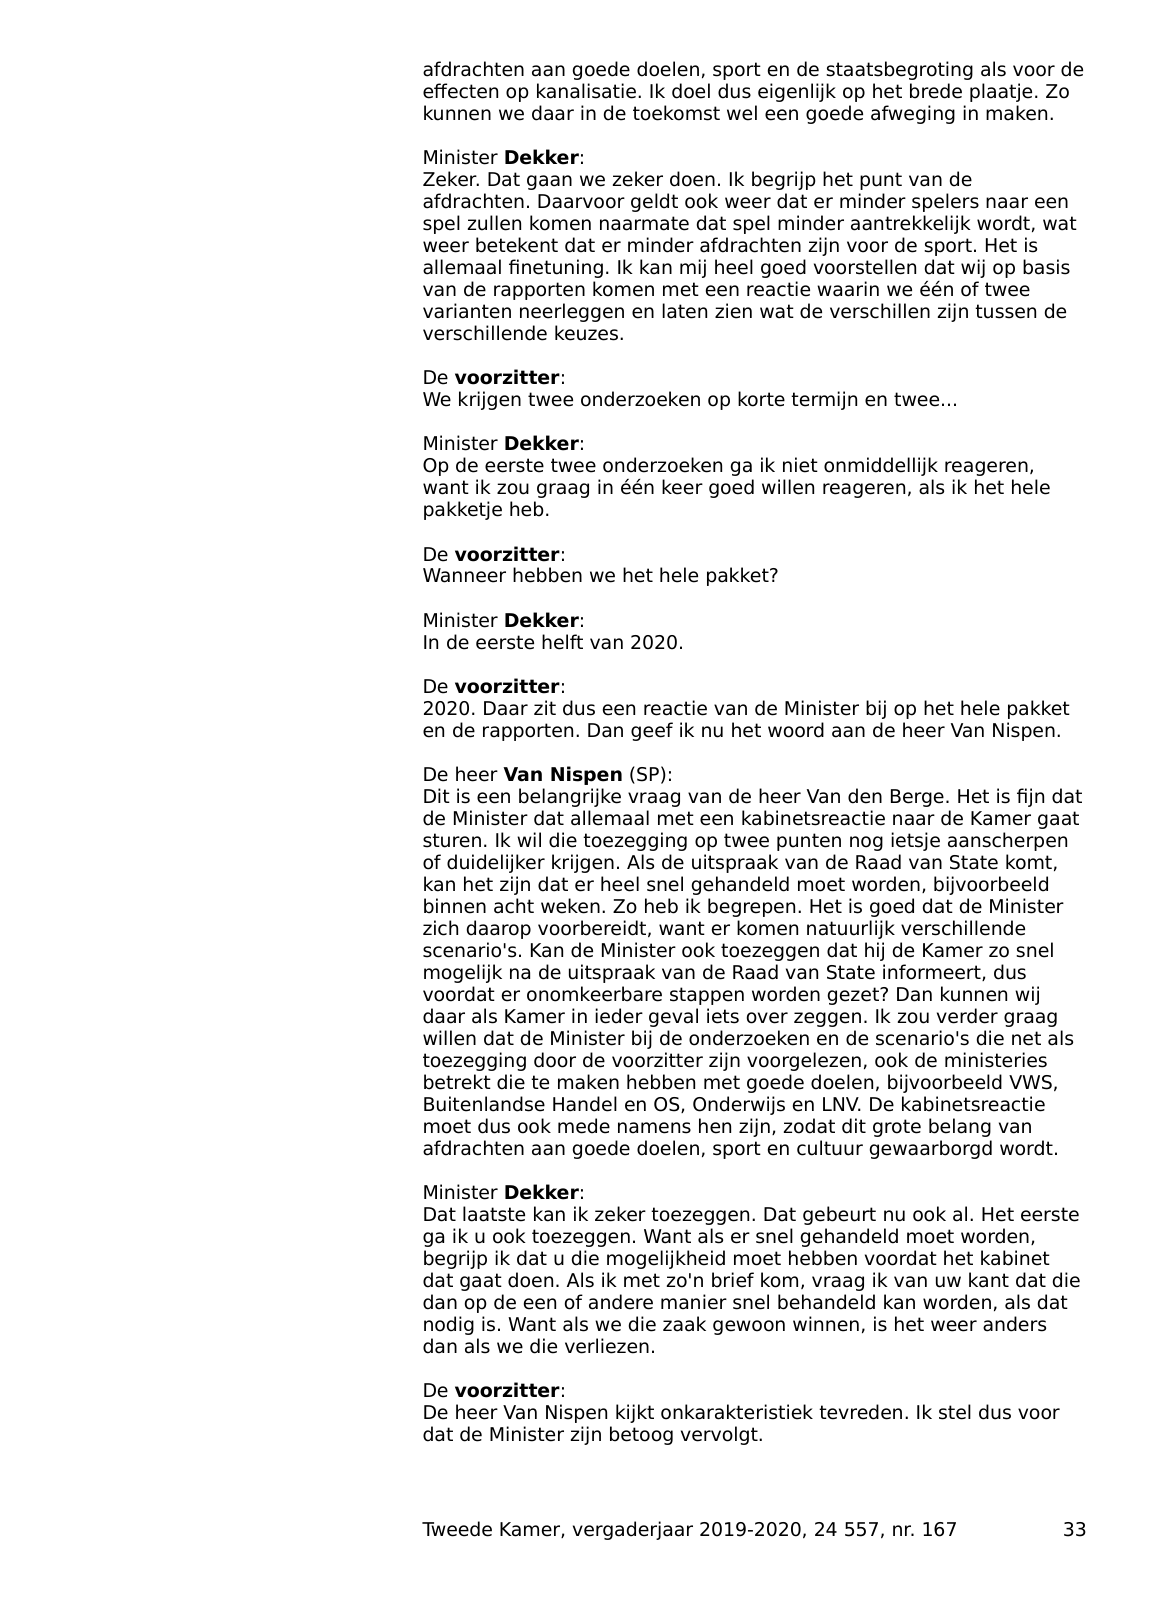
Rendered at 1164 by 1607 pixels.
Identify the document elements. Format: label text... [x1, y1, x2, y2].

text Minister Dekker: [422, 147, 1087, 169]
text afdrachten aan goede doelen, sport en de staatsbegroting als voor de effecten op kanalisatie. Ik doel dus eigenlijk op het brede plaatje. Zo kunnen we daar in de toekomst wel een goede afweging in maken. [422, 59, 1087, 125]
text De heer Van Nispen kijkt onkarakteristiek tevreden. Ik stel dus voor dat de Minister zijn betoog vervolgt. [422, 1402, 1087, 1446]
text Minister Dekker: [422, 433, 1087, 455]
text In de eerste helft van 2020. [422, 632, 1087, 653]
text 2020. Daar zit dus een reactie van de Minister bij op het hele pakket en de rapporten. Dan geef ik nu het woord aan de heer Van Nispen. [422, 698, 1087, 742]
text Dit is een belangrijke vraag van de heer Van den Berge. Het is fijn dat de Minister dat allemaal met een kabinetsreactie naar de Kamer gaat sturen. Ik wil die toezegging op twee punten nog ietsje aanscherpen of duidelijker krijgen. Als de uitspraak van de Raad van State komt, kan het zijn dat er heel snel gehandeld moet worden, bijvoorbeeld binnen acht weken. Zo heb ik begrepen. Het is goed dat de Minister zich daarop voorbereidt, want er komen natuurlijk verschillende scenario's. Kan de Minister ook toezeggen dat hij de Kamer zo snel mogelijk na de uitspraak van de Raad van State informeert, dus voordat er onomkeerbare stappen worden gezet? Dan kunnen wij daar als Kamer in ieder geval iets over zeggen. Ik zou verder graag willen dat de Minister bij de onderzoeken en de scenario's die net als toezegging door de voorzitter zijn voorgelezen, ook de ministeries betrekt die te maken hebben met goede doelen, bijvoorbeeld VWS, Buitenlandse Handel en OS, Onderwijs en LNV. De kabinetsreactie moet dus ook mede namens hen zijn, zodat dit grote belang van afdrachten aan goede doelen, sport en cultuur gewaarborgd wordt. [422, 786, 1087, 1159]
text De heer Van Nispen (SP): [422, 764, 1087, 786]
text Zeker. Dat gaan we zeker doen. Ik begrijp het punt van de afdrachten. Daarvoor geldt ook weer dat er minder spelers naar een spel zullen komen naarmate dat spel minder aantrekkelijk wordt, wat weer betekent dat er minder afdrachten zijn voor de sport. Het is allemaal finetuning. Ik kan mij heel goed voorstellen dat wij op basis van de rapporten komen met een reactie waarin we één of twee varianten neerleggen en laten zien wat de verschillen zijn tussen de verschillende keuzes. [422, 169, 1087, 345]
text Op de eerste twee onderzoeken ga ik niet onmiddellijk reageren, want ik zou graag in één keer goed willen reageren, als ik het hele pakketje heb. [422, 455, 1087, 521]
text De voorzitter: [422, 1380, 1087, 1402]
text De voorzitter: [422, 367, 1087, 389]
text Dat laatste kan ik zeker toezeggen. Dat gebeurt nu ook al. Het eerste ga ik u ook toezeggen. Want als er snel gehandeld moet worden, begrijp ik dat u die mogelijkheid moet hebben voordat het kabinet dat gaat doen. Als ik met zo'n brief kom, vraag ik van uw kant dat die dan op de een of andere manier snel behandeld kan worden, als dat nodig is. Want als we die zaak gewoon winnen, is het weer anders dan als we die verliezen. [422, 1204, 1087, 1357]
text Wanneer hebben we het hele pakket? [422, 565, 1087, 587]
text We krijgen twee onderzoeken op korte termijn en twee... [422, 389, 1087, 411]
text De voorzitter: [422, 543, 1087, 565]
text De voorzitter: [422, 676, 1087, 698]
text Minister Dekker: [422, 609, 1087, 632]
text Minister Dekker: [422, 1182, 1087, 1204]
